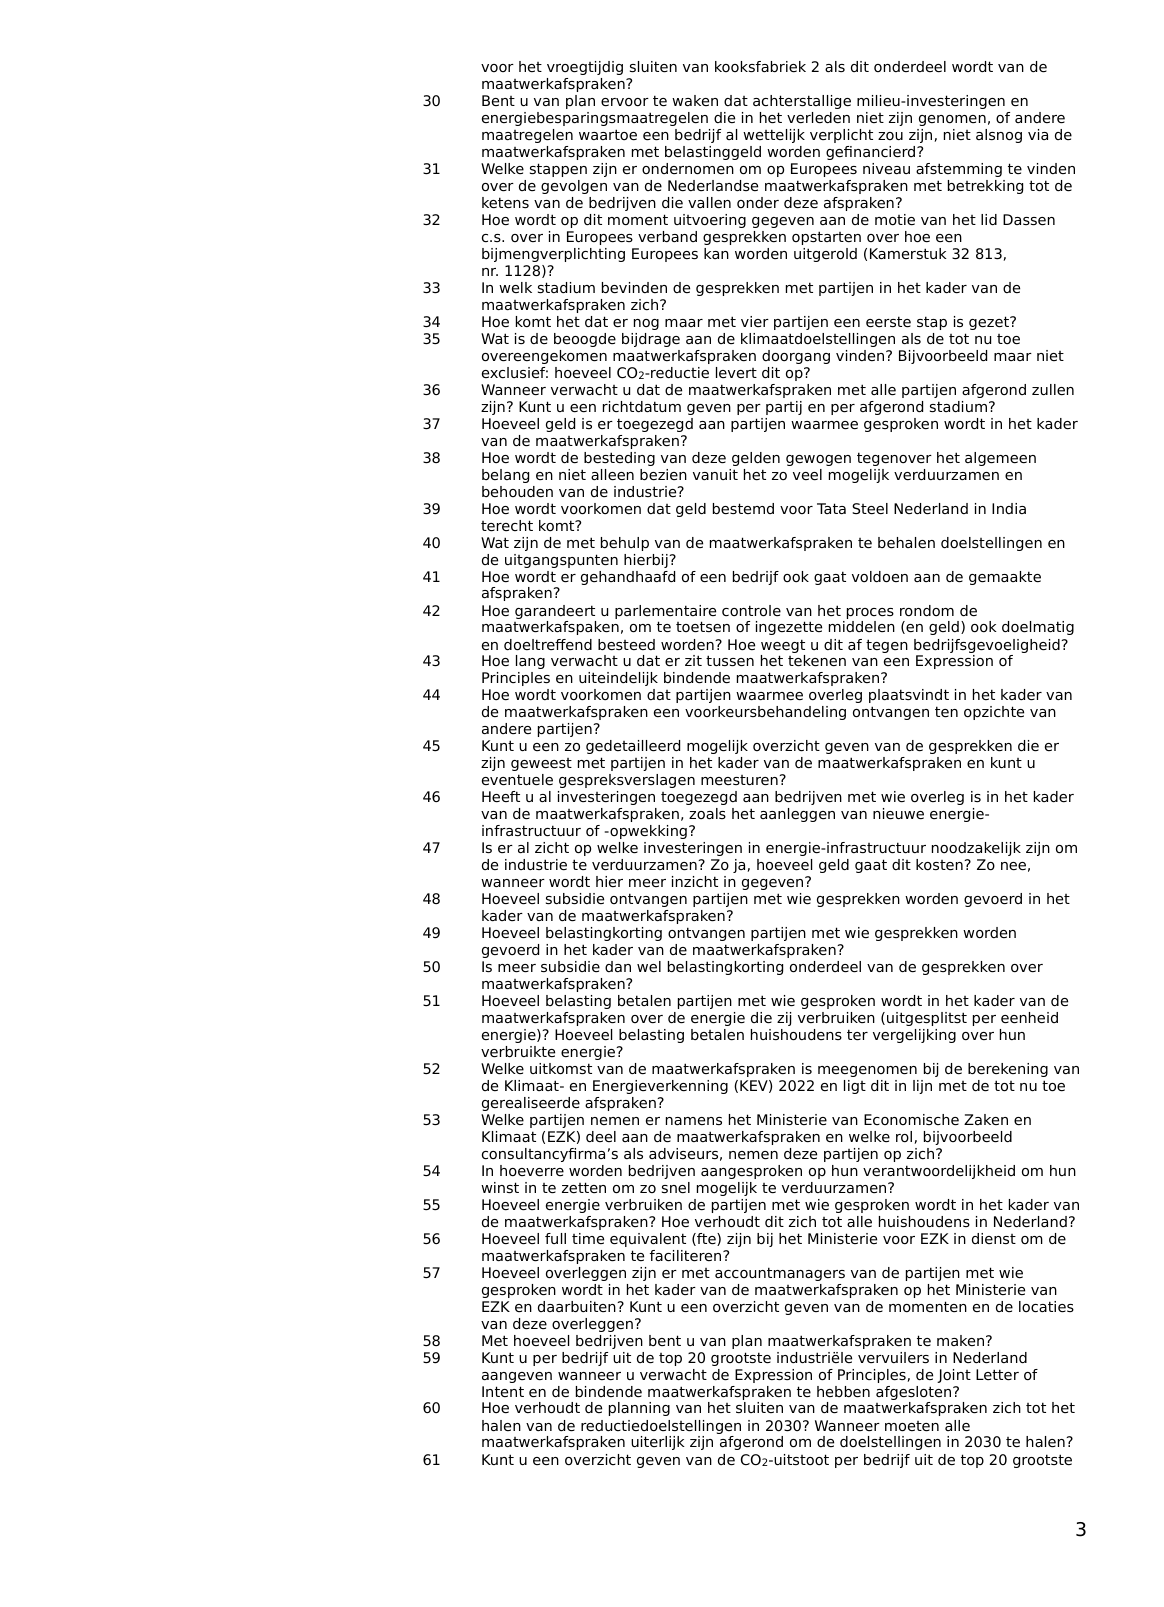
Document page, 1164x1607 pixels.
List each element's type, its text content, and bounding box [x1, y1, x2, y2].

table_cell 43 [422, 653, 475, 687]
table_cell Welke uitkomst van de maatwerkafspraken is meegenomen bij de berekening van de Klimaat- en Energieverkenning (KEV) 2022 en ligt dit in lijn met de tot nu toe gerealiseerde afspraken? [475, 1061, 1087, 1112]
table_cell In hoeverre worden bedrijven aangesproken op hun verantwoordelijkheid om hun winst in te zetten om zo snel mogelijk te verduurzamen? [475, 1163, 1087, 1197]
table_cell Hoe wordt voorkomen dat geld bestemd voor Tata Steel Nederland in India terecht komt? [475, 501, 1087, 534]
table_cell Hoeveel belasting betalen partijen met wie gesproken wordt in het kader van de maatwerkafspraken over de energie die zij verbruiken (uitgesplitst per eenheid energie)? Hoeveel belasting betalen huishoudens ter vergelijking over hun verbruikte energie? [475, 993, 1087, 1061]
table_cell Hoe komt het dat er nog maar met vier partijen een eerste stap is gezet? [475, 314, 1087, 331]
table_cell 45 [422, 738, 475, 789]
table_cell Hoe lang verwacht u dat er zit tussen het tekenen van een Expression of Principles en uiteindelijk bindende maatwerkafspraken? [475, 653, 1087, 687]
table_cell Hoe wordt voorkomen dat partijen waarmee overleg plaatsvindt in het kader van de maatwerkafspraken een voorkeursbehandeling ontvangen ten opzichte van andere partijen? [475, 687, 1087, 738]
table_cell 36 [422, 382, 475, 416]
table_cell Hoe wordt op dit moment uitvoering gegeven aan de motie van het lid Dassen c.s. over in Europees verband gesprekken opstarten over hoe een bijmengverplichting Europees kan worden uitgerold (Kamerstuk 32 813, nr. 1128)? [475, 212, 1087, 280]
table_cell Hoeveel subsidie ontvangen partijen met wie gesprekken worden gevoerd in het kader van de maatwerkafspraken? [475, 891, 1087, 925]
table_cell 51 [422, 993, 475, 1061]
table_cell Hoe wordt er gehandhaafd of een bedrijf ook gaat voldoen aan de gemaakte afspraken? [475, 569, 1087, 602]
table_cell 34 [422, 314, 475, 331]
table_cell Hoe garandeert u parlementaire controle van het proces rondom de maatwerkafspaken, om te toetsen of ingezette middelen (en geld) ook doelmatig en doeltreffend besteed worden? Hoe weegt u dit af tegen bedrijfsgevoeligheid? [475, 603, 1087, 653]
table_cell 61 [422, 1451, 475, 1468]
table_cell 31 [422, 161, 475, 212]
table_cell 55 [422, 1197, 475, 1231]
table_cell voor het vroegtijdig sluiten van kooksfabriek 2 als dit onderdeel wordt van de maatwerkafspraken? [475, 59, 1087, 93]
table_cell Wanneer verwacht u dat de maatwerkafspraken met alle partijen afgerond zullen zijn? Kunt u een richtdatum geven per partij en per afgerond stadium? [475, 382, 1087, 416]
table_cell [422, 59, 475, 93]
table_cell In welk stadium bevinden de gesprekken met partijen in het kader van de maatwerkafspraken zich? [475, 280, 1087, 314]
table_cell Hoeveel belastingkorting ontvangen partijen met wie gesprekken worden gevoerd in het kader van de maatwerkafspraken? [475, 925, 1087, 959]
table_cell 41 [422, 569, 475, 602]
table_cell 52 [422, 1061, 475, 1112]
table_cell 57 [422, 1265, 475, 1332]
table_cell Met hoeveel bedrijven bent u van plan maatwerkafspraken te maken? [475, 1333, 1087, 1349]
table_cell 54 [422, 1163, 475, 1197]
table_cell Hoeveel overleggen zijn er met accountmanagers van de partijen met wie gesproken wordt in het kader van de maatwerkafspraken op het Ministerie van EZK en daarbuiten? Kunt u een overzicht geven van de momenten en de locaties van deze overleggen? [475, 1265, 1087, 1332]
table_cell 38 [422, 450, 475, 501]
table_cell 39 [422, 501, 475, 534]
table_cell 50 [422, 959, 475, 993]
table_cell 35 [422, 331, 475, 382]
table_cell Welke stappen zijn er ondernomen om op Europees niveau afstemming te vinden over de gevolgen van de Nederlandse maatwerkafspraken met betrekking tot de ketens van de bedrijven die vallen onder deze afspraken? [475, 161, 1087, 212]
table_cell 49 [422, 925, 475, 959]
table_cell Welke partijen nemen er namens het Ministerie van Economische Zaken en Klimaat (EZK) deel aan de maatwerkafspraken en welke rol, bijvoorbeeld consultancyfirma’s als adviseurs, nemen deze partijen op zich? [475, 1112, 1087, 1163]
table_cell Hoeveel energie verbruiken de partijen met wie gesproken wordt in het kader van de maatwerkafspraken? Hoe verhoudt dit zich tot alle huishoudens in Nederland? [475, 1197, 1087, 1231]
table_cell Heeft u al investeringen toegezegd aan bedrijven met wie overleg is in het kader van de maatwerkafspraken, zoals het aanleggen van nieuwe energie-infrastructuur of -opwekking? [475, 789, 1087, 840]
table_cell Wat is de beoogde bijdrage aan de klimaatdoelstellingen als de tot nu toe overeengekomen maatwerkafspraken doorgang vinden? Bijvoorbeeld maar niet exclusief: hoeveel CO2-reductie levert dit op? [475, 331, 1087, 382]
table_cell 44 [422, 687, 475, 738]
table_cell Hoe verhoudt de planning van het sluiten van de maatwerkafspraken zich tot het halen van de reductiedoelstellingen in 2030? Wanneer moeten alle maatwerkafspraken uiterlijk zijn afgerond om de doelstellingen in 2030 te halen? [475, 1400, 1087, 1451]
table_cell 33 [422, 280, 475, 314]
table_cell Bent u van plan ervoor te waken dat achterstallige milieu-investeringen en energiebesparingsmaatregelen die in het verleden niet zijn genomen, of andere maatregelen waartoe een bedrijf al wettelijk verplicht zou zijn, niet alsnog via de maatwerkafspraken met belastinggeld worden gefinancierd? [475, 93, 1087, 161]
table_cell 46 [422, 789, 475, 840]
table_cell 59 [422, 1350, 475, 1400]
table_cell 40 [422, 535, 475, 568]
table_cell 32 [422, 212, 475, 280]
table_cell 48 [422, 891, 475, 925]
table_cell Hoeveel geld is er toegezegd aan partijen waarmee gesproken wordt in het kader van de maatwerkafspraken? [475, 416, 1087, 449]
table_cell Hoeveel full time equivalent (fte) zijn bij het Ministerie voor EZK in dienst om de maatwerkafspraken te faciliteren? [475, 1231, 1087, 1264]
table_cell 37 [422, 416, 475, 449]
table_cell Hoe wordt de besteding van deze gelden gewogen tegenover het algemeen belang en niet alleen bezien vanuit het zo veel mogelijk verduurzamen en behouden van de industrie? [475, 450, 1087, 501]
table_cell 56 [422, 1231, 475, 1264]
table_cell 42 [422, 603, 475, 653]
table_cell 60 [422, 1400, 475, 1451]
table_cell Kunt u per bedrijf uit de top 20 grootste industriële vervuilers in Nederland aangeven wanneer u verwacht de Expression of Principles, de Joint Letter of Intent en de bindende maatwerkafspraken te hebben afgesloten? [475, 1350, 1087, 1400]
table_cell Is er al zicht op welke investeringen in energie-infrastructuur noodzakelijk zijn om de industrie te verduurzamen? Zo ja, hoeveel geld gaat dit kosten? Zo nee, wanneer wordt hier meer inzicht in gegeven? [475, 840, 1087, 891]
table_cell Kunt u een zo gedetailleerd mogelijk overzicht geven van de gesprekken die er zijn geweest met partijen in het kader van de maatwerkafspraken en kunt u eventuele gespreksverslagen meesturen? [475, 738, 1087, 789]
table_cell Kunt u een overzicht geven van de CO2-uitstoot per bedrijf uit de top 20 grootste [475, 1451, 1087, 1468]
table_cell Wat zijn de met behulp van de maatwerkafspraken te behalen doelstellingen en de uitgangspunten hierbij? [475, 535, 1087, 568]
table_cell 30 [422, 93, 475, 161]
table_cell 53 [422, 1112, 475, 1163]
table_cell Is meer subsidie dan wel belastingkorting onderdeel van de gesprekken over maatwerkafspraken? [475, 959, 1087, 993]
table_cell 47 [422, 840, 475, 891]
table_cell 58 [422, 1333, 475, 1349]
